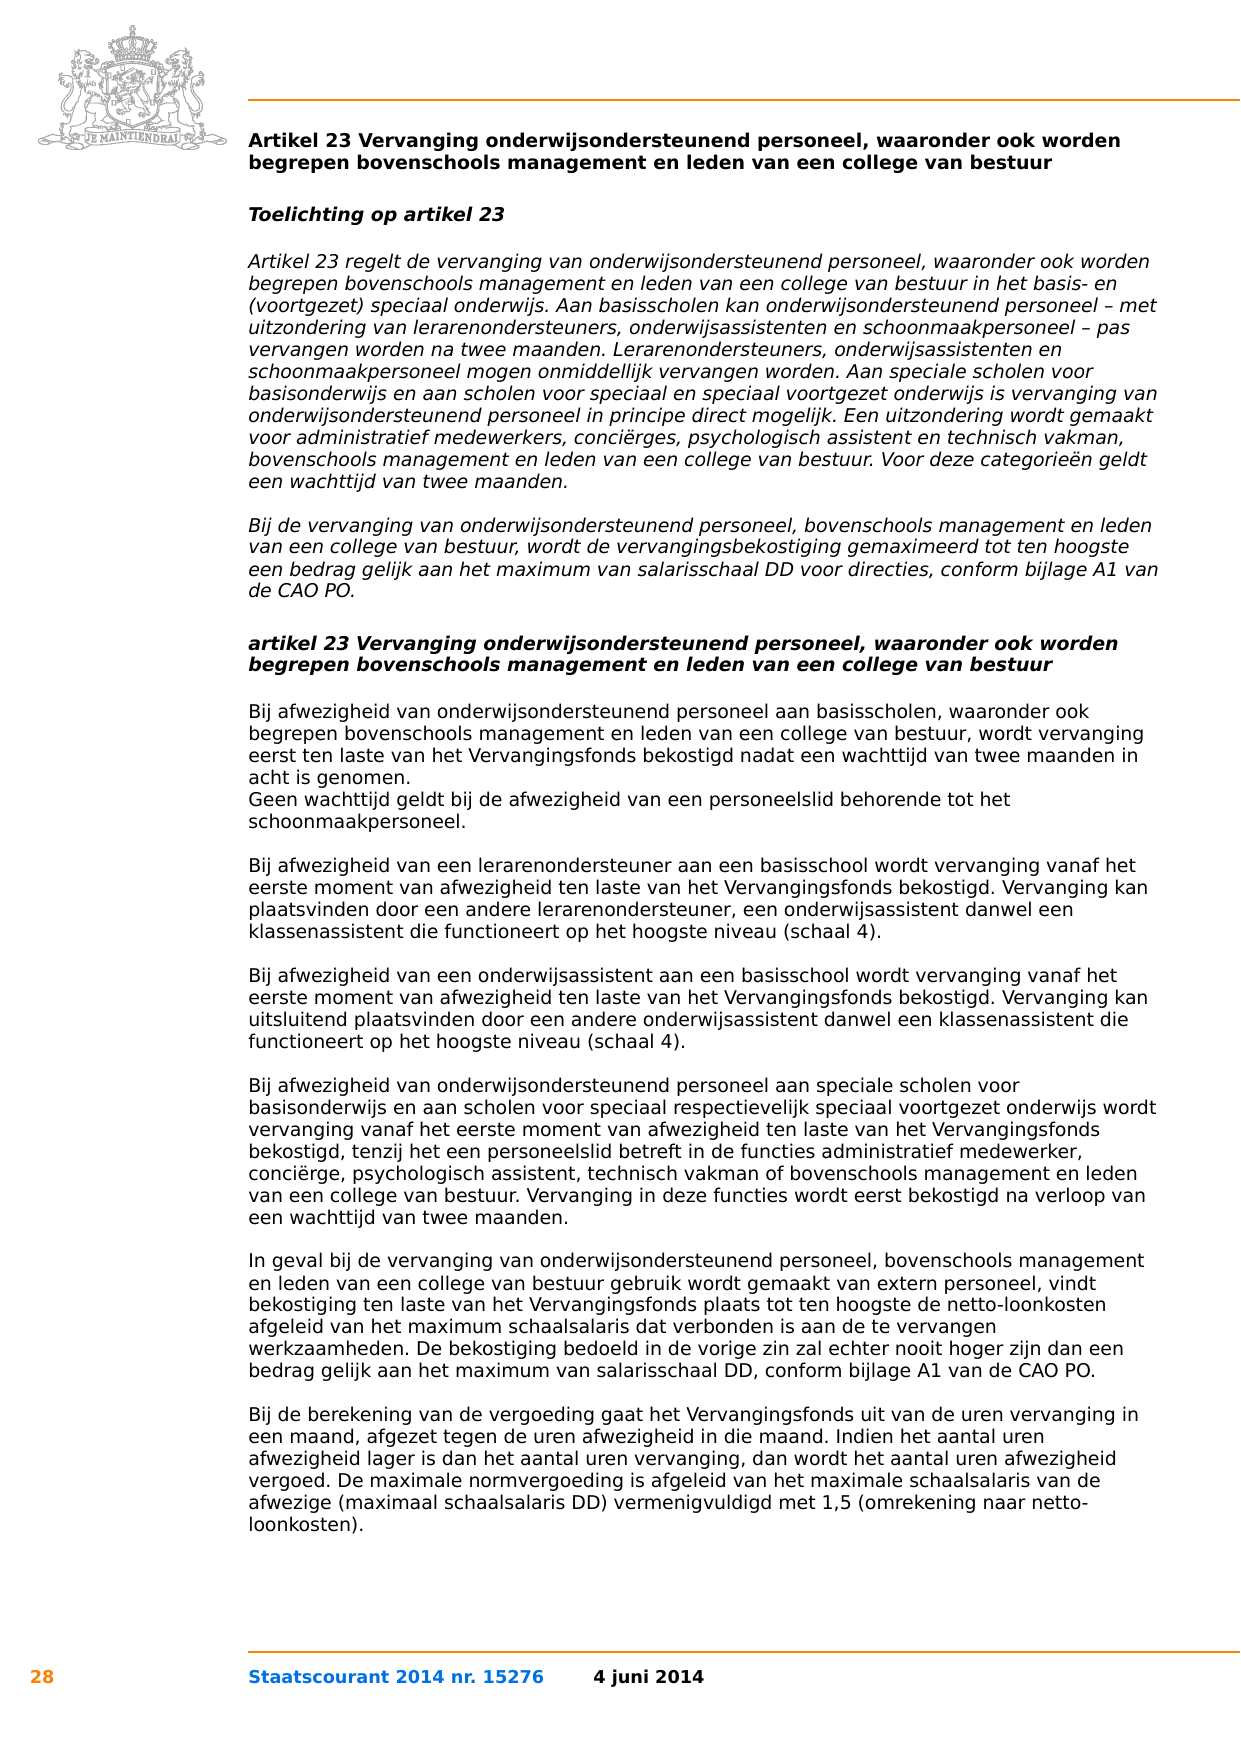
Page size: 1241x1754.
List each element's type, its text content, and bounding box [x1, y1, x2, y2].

text Geen wachttijd geldt bij de afwezigheid van een personeelslid behorende tot het schoonmaakpersoneel. [248, 789, 1163, 833]
subtitle artikel 23 Vervanging onderwijsondersteunend personeel, waaronder ook worden begrepen bovenschools management en leden van een college van bestuur [248, 632, 1163, 676]
text Bij afwezigheid van onderwijsondersteunend personeel aan basisscholen, waaronder ook begrepen bovenschools management en leden van een college van bestuur, wordt vervanging eerst ten laste van het Vervangingsfonds bekostigd nadat een wachttijd van twee maanden in acht is genomen. [248, 701, 1163, 789]
subtitle Artikel 23 Vervanging onderwijsondersteunend personeel, waaronder ook worden begrepen bovenschools management en leden van een college van bestuur [248, 130, 1163, 174]
text Bij afwezigheid van een onderwijsassistent aan een basisschool wordt vervanging vanaf het eerste moment van afwezigheid ten laste van het Vervangingsfonds bekostigd. Vervanging kan uitsluitend plaatsvinden door een andere onderwijsassistent danwel een klassenassistent die functioneert op het hoogste niveau (schaal 4). [248, 965, 1163, 1053]
text Bij de vervanging van onderwijsondersteunend personeel, bovenschools management en leden van een college van bestuur, wordt de vervangingsbekostiging gemaximeerd tot ten hoogste een bedrag gelijk aan het maximum van salarisschaal DD voor directies, conform bijlage A1 van de CAO PO. [248, 514, 1163, 602]
picture [38, 25, 227, 150]
text Bij afwezigheid van onderwijsondersteunend personeel aan speciale scholen voor basisonderwijs en aan scholen voor speciaal respectievelijk speciaal voortgezet onderwijs wordt vervanging vanaf het eerste moment van afwezigheid ten laste van het Vervangingsfonds bekostigd, tenzij het een personeelslid betreft in de functies administratief medewerker, conciërge, psychologisch assistent, technisch vakman of bovenschools management en leden van een college van bestuur. Vervanging in deze functies wordt eerst bekostigd na verloop van een wachttijd van twee maanden. [248, 1075, 1163, 1228]
text Bij de berekening van de vergoeding gaat het Vervangingsfonds uit van de uren vervanging in een maand, afgezet tegen de uren afwezigheid in die maand. Indien het aantal uren afwezigheid lager is dan het aantal uren vervanging, dan wordt het aantal uren afwezigheid vergoed. De maximale normvergoeding is afgeleid van het maximale schaalsalaris van de afwezige (maximaal schaalsalaris DD) vermenigvuldigd met 1,5 (omrekening naar netto-loonkosten). [248, 1404, 1163, 1536]
text In geval bij de vervanging van onderwijsondersteunend personeel, bovenschools management en leden van een college van bestuur gebruik wordt gemaakt van extern personeel, vindt bekostiging ten laste van het Vervangingsfonds plaats tot ten hoogste de netto-loonkosten afgeleid van het maximum schaalsalaris dat verbonden is aan de te vervangen werkzaamheden. De bekostiging bedoeld in de vorige zin zal echter nooit hoger zijn dan een bedrag gelijk aan het maximum van salarisschaal DD, conform bijlage A1 van de CAO PO. [248, 1250, 1163, 1382]
text Artikel 23 regelt de vervanging van onderwijsondersteunend personeel, waaronder ook worden begrepen bovenschools management en leden van een college van bestuur in het basis- en (voortgezet) speciaal onderwijs. Aan basisscholen kan onderwijsondersteunend personeel – met uitzondering van lerarenondersteuners, onderwijsassistenten en schoonmaakpersoneel – pas vervangen worden na twee maanden. Lerarenondersteuners, onderwijsassistenten en schoonmaakpersoneel mogen onmiddellijk vervangen worden. Aan speciale scholen voor basisonderwijs en aan scholen voor speciaal en speciaal voortgezet onderwijs is vervanging van onderwijsondersteunend personeel in principe direct mogelijk. Een uitzondering wordt gemaakt voor administratief medewerkers, conciërges, psychologisch assistent en technisch vakman, bovenschools management en leden van een college van bestuur. Voor deze categorieën geldt een wachttijd van twee maanden. [248, 251, 1163, 493]
text Bij afwezigheid van een lerarenondersteuner aan een basisschool wordt vervanging vanaf het eerste moment van afwezigheid ten laste van het Vervangingsfonds bekostigd. Vervanging kan plaatsvinden door een andere lerarenondersteuner, een onderwijsassistent danwel een klassenassistent die functioneert op het hoogste niveau (schaal 4). [248, 855, 1163, 943]
subtitle Toelichting op artikel 23 [248, 204, 1163, 226]
